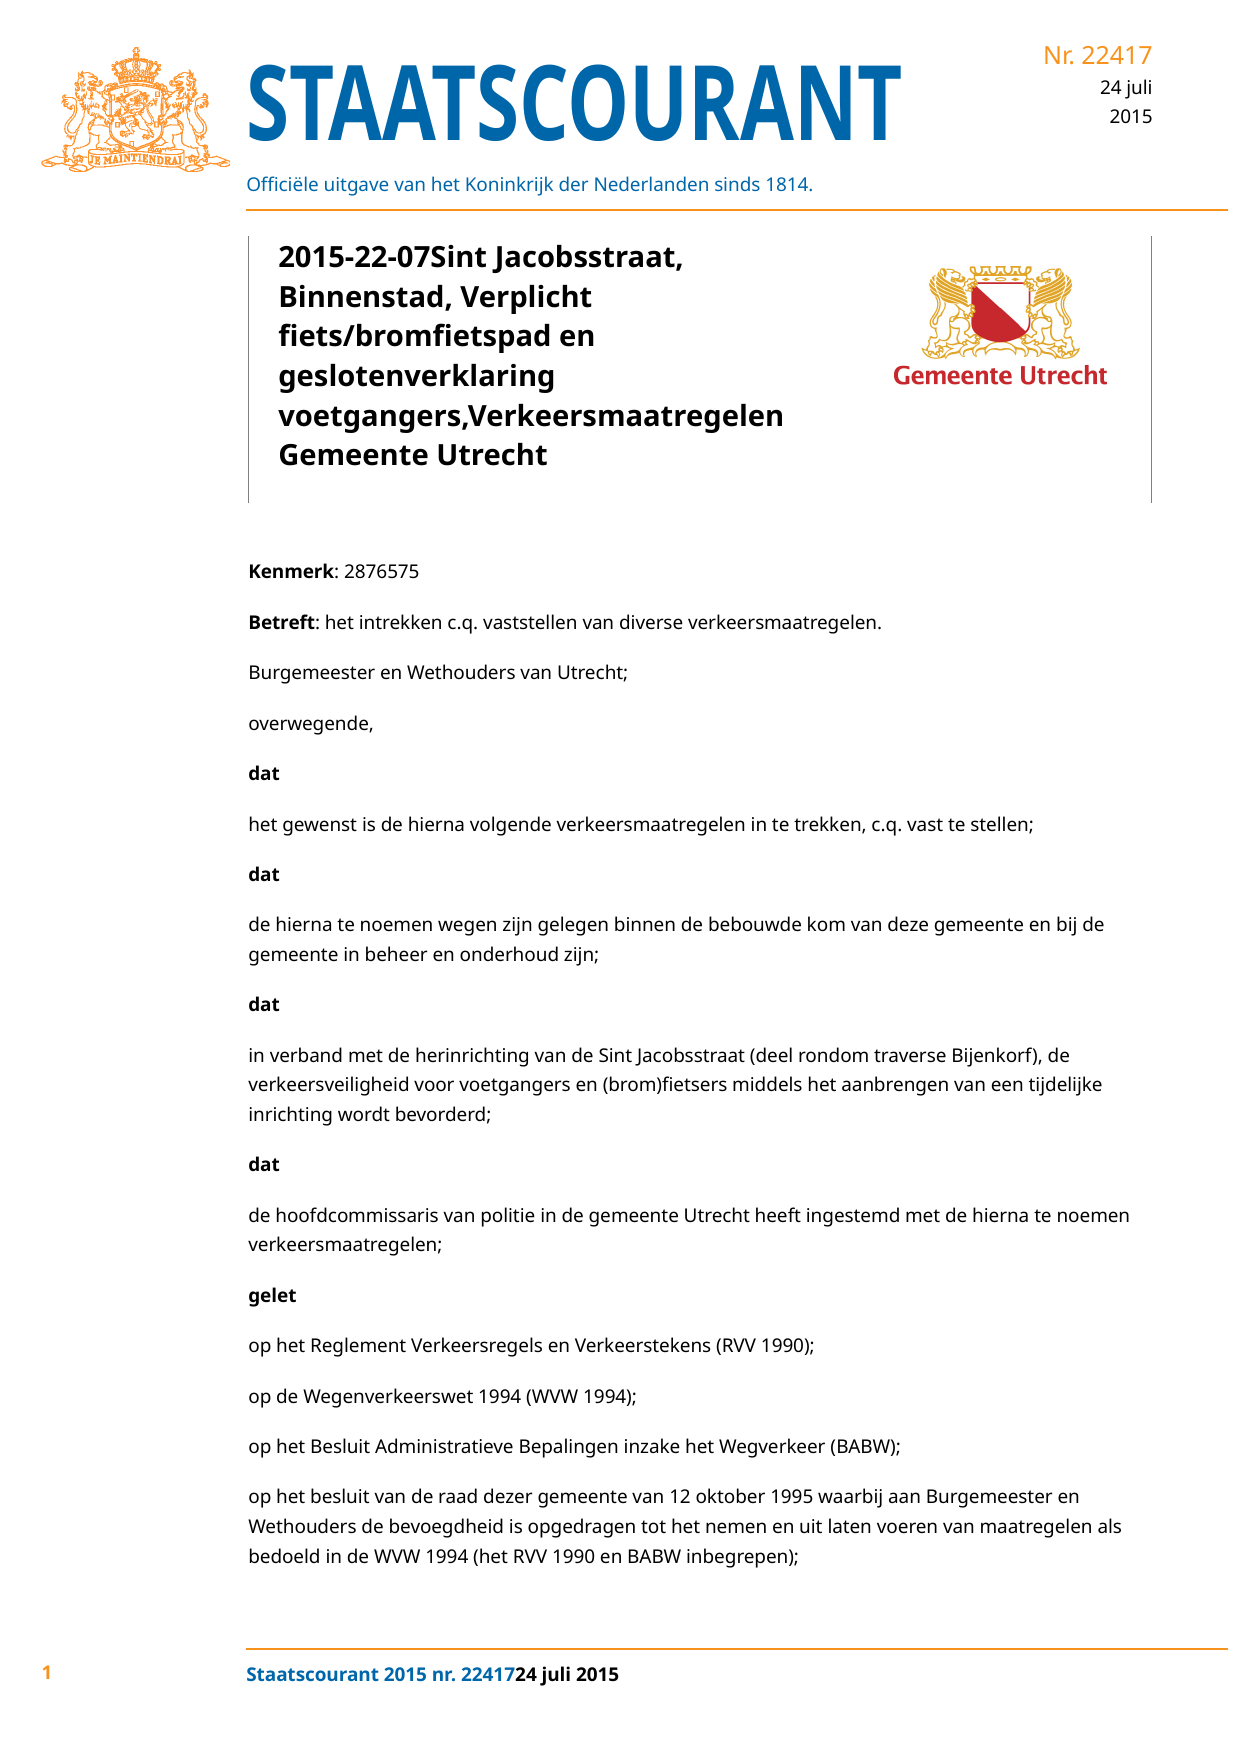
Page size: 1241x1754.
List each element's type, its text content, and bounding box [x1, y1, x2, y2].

table_header [850, 236, 882, 413]
text Kenmerk: 2876575 [248, 559, 1152, 584]
picture [41, 47, 231, 172]
table_header [1119, 236, 1151, 413]
text dat [248, 861, 1152, 887]
text Burgemeester en Wethouders van Utrecht; [248, 659, 1152, 685]
text het gewenst is de hierna volgende verkeersmaatregelen in te trekken, c.q. vast te stellen; [248, 811, 1152, 837]
text Betreft: het intrekken c.q. vaststellen van diverse verkeersmaatregelen. [248, 609, 1152, 635]
text overwegende, [248, 710, 1152, 736]
text de hoofdcommissaris van politie in de gemeente Utrecht heeft ingestemd met de hierna te noemen verkeersmaatregelen; [248, 1202, 1152, 1257]
text de hierna te noemen wegen zijn gelegen binnen de bebouwde kom van deze gemeente en bij de gemeente in beheer en onderhoud zijn; [248, 912, 1152, 967]
text in verband met de herinrichting van de Sint Jacobsstraat (deel rondom traverse Bijenkorf), de verkeersveiligheid voor voetgangers en (brom)fietsers middels het aanbrengen van een tijdelijke inrichting wordt bevorderd; [248, 1042, 1152, 1127]
table_header [850, 414, 1151, 503]
text op het Besluit Administratieve Bepalingen inzake het Wegverkeer (BABW); [248, 1433, 1152, 1459]
text dat [248, 760, 1152, 786]
picture [882, 236, 1119, 414]
text dat [248, 1152, 1152, 1177]
text op de Wegenverkeerswet 1994 (WVW 1994); [248, 1383, 1152, 1409]
table_header 2015-22-07Sint Jacobsstraat, Binnenstad, Verplicht fiets/bromfietspad en geslotenverklaring voetgangers,Verkeersmaatregelen Gemeente Utrecht [249, 236, 850, 503]
text op het Reglement Verkeersregels en Verkeerstekens (RVV 1990); [248, 1332, 1152, 1358]
text gelet [248, 1282, 1152, 1308]
text op het besluit van de raad dezer gemeente van 12 oktober 1995 waarbij aan Burgemeester en Wethouders de bevoegdheid is opgedragen tot het nemen en uit laten voeren van maatregelen als bedoeld in de WVW 1994 (het RVV 1990 en BABW inbegrepen); [248, 1484, 1152, 1569]
text dat [248, 992, 1152, 1017]
